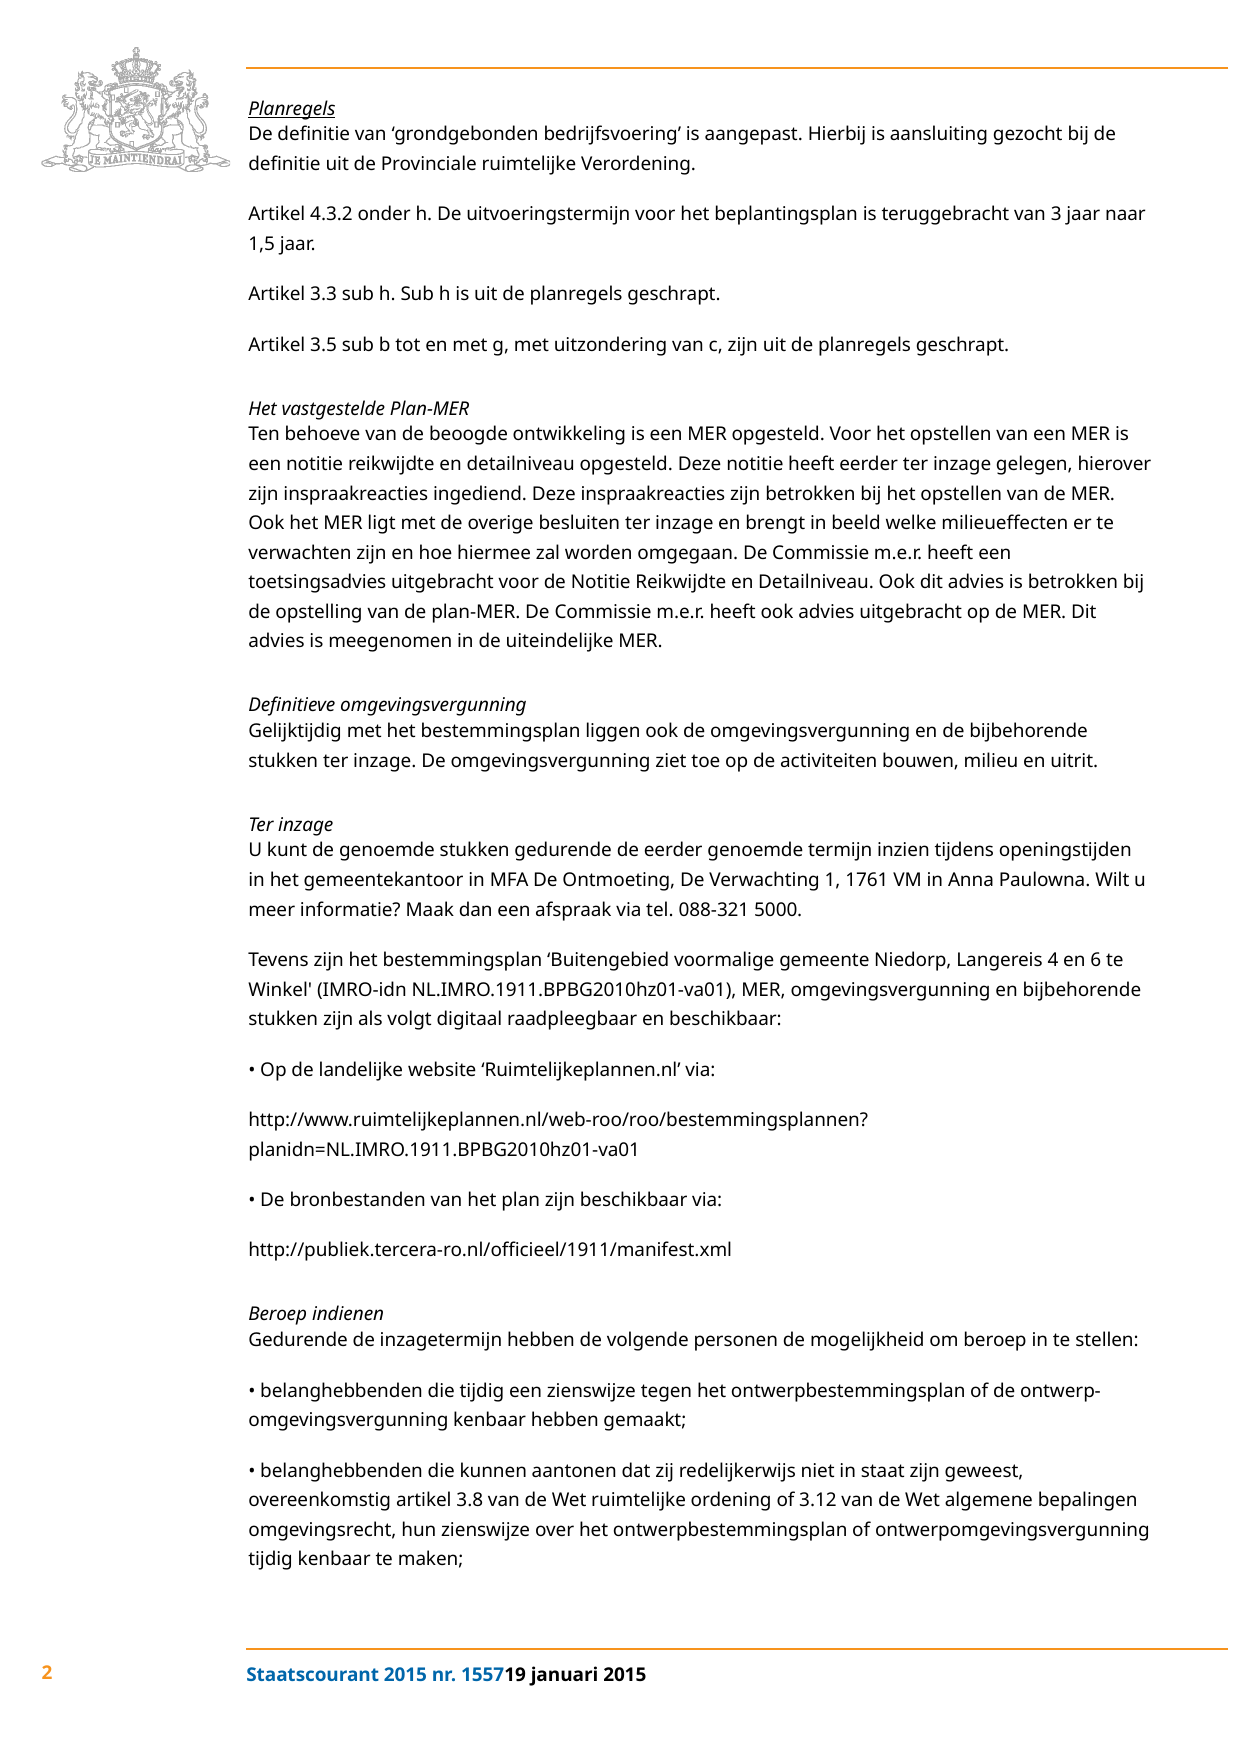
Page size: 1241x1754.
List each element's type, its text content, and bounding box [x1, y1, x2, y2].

text Ter inzage [248, 811, 1152, 837]
text http://publiek.tercera-ro.nl/officieel/1911/manifest.xml [248, 1237, 1152, 1262]
text • belanghebbenden die tijdig een zienswijze tegen het ontwerpbestemmingsplan of de ontwerp-omgevingsvergunning kenbaar hebben gemaakt; [248, 1377, 1152, 1432]
text • De bronbestanden van het plan zijn beschikbaar via: [248, 1186, 1152, 1212]
picture [41, 47, 231, 172]
text http://www.ruimtelijkeplannen.nl/web-roo/roo/bestemmingsplannen?planidn=NL.IMRO.1911.BPBG2010hz01-va01 [248, 1106, 1152, 1162]
text U kunt de genoemde stukken gedurende de eerder genoemde termijn inzien tijdens openingstijden in het gemeentekantoor in MFA De Ontmoeting, De Verwachting 1, 1761 VM in Anna Paulowna. Wilt u meer informatie? Maak dan een afspraak via tel. 088-321 5000. [248, 837, 1152, 922]
text Gedurende de inzagetermijn hebben de volgende personen de mogelijkheid om beroep in te stellen: [248, 1326, 1152, 1352]
text • Op de landelijke website ‘Ruimtelijkeplannen.nl’ via: [248, 1056, 1152, 1082]
text Artikel 3.5 sub b tot en met g, met uitzondering van c, zijn uit de planregels geschrapt. [248, 331, 1152, 357]
text Artikel 3.3 sub h. Sub h is uit de planregels geschrapt. [248, 281, 1152, 306]
text Definitieve omgevingsvergunning [248, 692, 1152, 717]
text Beroep indienen [248, 1301, 1152, 1326]
text De definitie van ‘grondgebonden bedrijfsvoering’ is aangepast. Hierbij is aansluiting gezocht bij de definitie uit de Provinciale ruimtelijke Verordening. [248, 121, 1152, 176]
text Planregels [248, 95, 1152, 121]
text Ten behoeve van de beoogde ontwikkeling is een MER opgesteld. Voor het opstellen van een MER is een notitie reikwijdte en detailniveau opgesteld. Deze notitie heeft eerder ter inzage gelegen, hierover zijn inspraakreacties ingediend. Deze inspraakreacties zijn betrokken bij het opstellen van de MER. Ook het MER ligt met de overige besluiten ter inzage en brengt in beeld welke milieueffecten er te verwachten zijn en hoe hiermee zal worden omgegaan. De Commissie m.e.r. heeft een toetsingsadvies uitgebracht voor de Notitie Reikwijdte en Detailniveau. Ook dit advies is betrokken bij de opstelling van de plan-MER. De Commissie m.e.r. heeft ook advies uitgebracht op de MER. Dit advies is meegenomen in de uiteindelijke MER. [248, 421, 1152, 653]
text Tevens zijn het bestemmingsplan ‘Buitengebied voormalige gemeente Niedorp, Langereis 4 en 6 te Winkel' (IMRO-idn NL.IMRO.1911.BPBG2010hz01-va01), MER, omgevingsvergunning en bijbehorende stukken zijn als volgt digitaal raadpleegbaar en beschikbaar: [248, 946, 1152, 1031]
text Gelijktijdig met het bestemmingsplan liggen ook de omgevingsvergunning en de bijbehorende stukken ter inzage. De omgevingsvergunning ziet toe op de activiteiten bouwen, milieu en uitrit. [248, 717, 1152, 773]
text Het vastgestelde Plan-MER [248, 395, 1152, 421]
text Artikel 4.3.2 onder h. De uitvoeringstermijn voor het beplantingsplan is teruggebracht van 3 jaar naar 1,5 jaar. [248, 201, 1152, 256]
text • belanghebbenden die kunnen aantonen dat zij redelijkerwijs niet in staat zijn geweest, overeenkomstig artikel 3.8 van de Wet ruimtelijke ordening of 3.12 van de Wet algemene bepalingen omgevingsrecht, hun zienswijze over het ontwerpbestemmingsplan of ontwerpomgevingsvergunning tijdig kenbaar te maken; [248, 1457, 1152, 1571]
